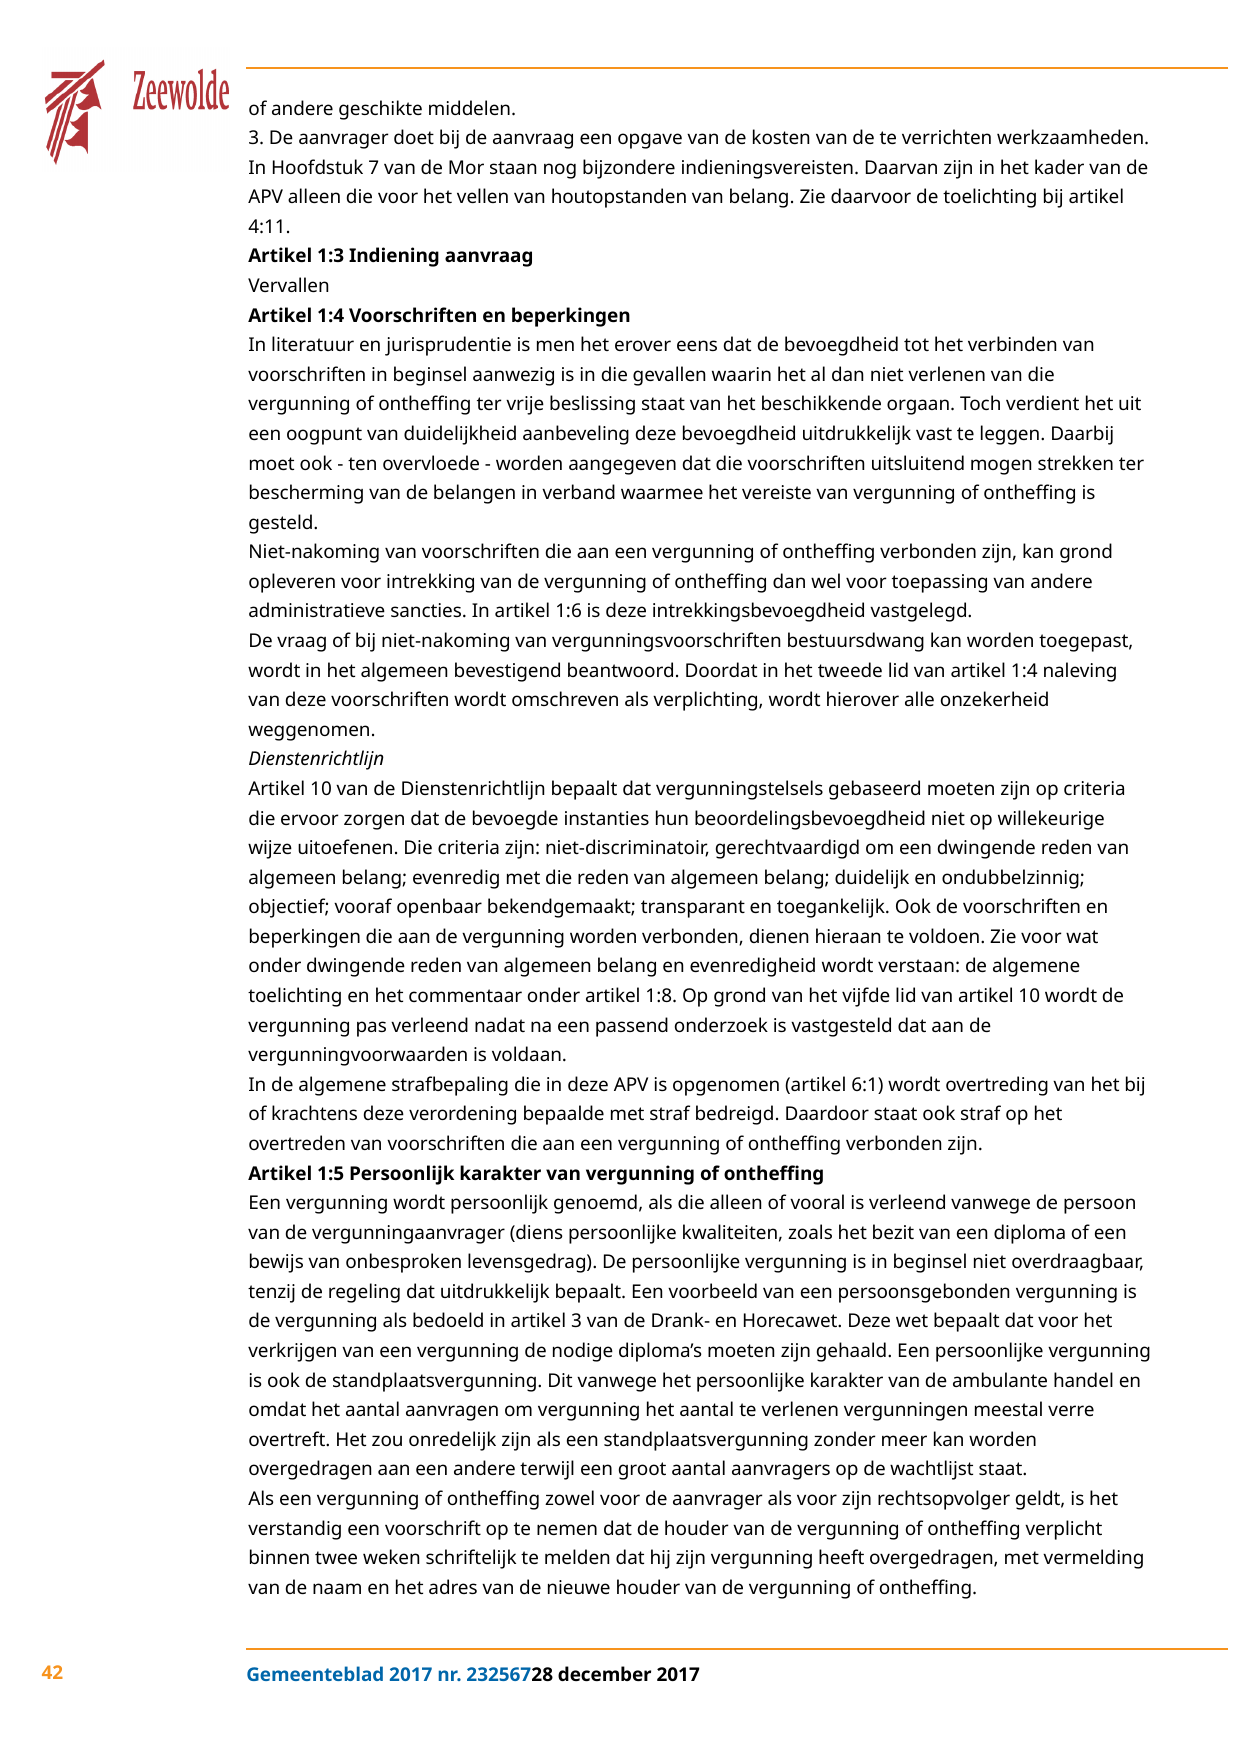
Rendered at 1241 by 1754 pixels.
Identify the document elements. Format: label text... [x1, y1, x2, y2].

text In de algemene strafbepaling die in deze APV is opgenomen (artikel 6:1) wordt overtreding van het bij of krachtens deze verordening bepaalde met straf bedreigd. Daardoor staat ook straf op het overtreden van voorschriften die aan een vergunning of ontheffing verbonden zijn. [248, 1071, 1152, 1156]
text Vervallen [248, 272, 1152, 298]
text Artikel 10 van de Dienstenrichtlijn bepaalt dat vergunningstelsels gebaseerd moeten zijn op criteria die ervoor zorgen dat de bevoegde instanties hun beoordelingsbevoegdheid niet op willekeurige wijze uitoefenen. Die criteria zijn: niet-discriminatoir, gerechtvaardigd om een dwingende reden van algemeen belang; evenredig met die reden van algemeen belang; duidelijk en ondubbelzinnig; objectief; vooraf openbaar bekendgemaakt; transparant en toegankelijk. Ook de voorschriften en beperkingen die aan de vergunning worden verbonden, dienen hieraan te voldoen. Zie voor wat onder dwingende reden van algemeen belang en evenredigheid wordt verstaan: de algemene toelichting en het commentaar onder artikel 1:8. Op grond van het vijfde lid van artikel 10 wordt de vergunning pas verleend nadat na een passend onderzoek is vastgesteld dat aan de vergunningvoorwaarden is voldaan. [248, 775, 1152, 1067]
text Dienstenrichtlijn [248, 746, 1152, 771]
text De vraag of bij niet-nakoming van vergunningsvoorschriften bestuursdwang kan worden toegepast, wordt in het algemeen bevestigend beantwoord. Doordat in het tweede lid van artikel 1:4 naleving van deze voorschriften wordt omschreven als verplichting, wordt hierover alle onzekerheid weggenomen. [248, 627, 1152, 742]
text In Hoofdstuk 7 van de Mor staan nog bijzondere indieningsvereisten. Daarvan zijn in het kader van de APV alleen die voor het vellen van houtopstanden van belang. Zie daarvoor de toelichting bij artikel 4:11. [248, 154, 1152, 239]
picture [41, 47, 231, 172]
text Niet-nakoming van voorschriften die aan een vergunning of ontheffing verbonden zijn, kan grond opleveren voor intrekking van de vergunning of ontheffing dan wel voor toepassing van andere administratieve sancties. In artikel 1:6 is deze intrekkingsbevoegdheid vastgelegd. [248, 538, 1152, 623]
text In literatuur en jurisprudentie is men het erover eens dat de bevoegdheid tot het verbinden van voorschriften in beginsel aanwezig is in die gevallen waarin het al dan niet verlenen van die vergunning of ontheffing ter vrije beslissing staat van het beschikkende orgaan. Toch verdient het uit een oogpunt van duidelijkheid aanbeveling deze bevoegdheid uitdrukkelijk vast te leggen. Daarbij moet ook - ten overvloede - worden aangegeven dat die voorschriften uitsluitend mogen strekken ter bescherming van de belangen in verband waarmee het vereiste van vergunning of ontheffing is gesteld. [248, 331, 1152, 535]
text Als een vergunning of ontheffing zowel voor de aanvrager als voor zijn rechtsopvolger geldt, is het verstandig een voorschrift op te nemen dat de houder van de vergunning of ontheffing verplicht binnen twee weken schriftelijk te melden dat hij zijn vergunning heeft overgedragen, met vermelding van de naam en het adres van de nieuwe houder van de vergunning of ontheffing. [248, 1485, 1152, 1600]
text Artikel 1:3 Indiening aanvraag [248, 243, 1152, 268]
text Een vergunning wordt persoonlijk genoemd, als die alleen of vooral is verleend vanwege de persoon van de vergunningaanvrager (diens persoonlijke kwaliteiten, zoals het bezit van een diploma of een bewijs van onbesproken levensgedrag). De persoonlijke vergunning is in beginsel niet overdraagbaar, tenzij de regeling dat uitdrukkelijk bepaalt. Een voorbeeld van een persoonsgebonden vergunning is de vergunning als bedoeld in artikel 3 van de Drank- en Horecawet. Deze wet bepaalt dat voor het verkrijgen van een vergunning de nodige diploma’s moeten zijn gehaald. Een persoonlijke vergunning is ook de standplaatsvergunning. Dit vanwege het persoonlijke karakter van de ambulante handel en omdat het aantal aanvragen om vergunning het aantal te verlenen vergunningen meestal verre overtreft. Het zou onredelijk zijn als een standplaatsvergunning zonder meer kan worden overgedragen aan een andere terwijl een groot aantal aanvragers op de wachtlijst staat. [248, 1189, 1152, 1481]
text 3. De aanvrager doet bij de aanvraag een opgave van de kosten van de te verrichten werkzaamheden. [248, 124, 1152, 150]
text Artikel 1:4 Voorschriften en beperkingen [248, 302, 1152, 328]
text of andere geschikte middelen. [248, 95, 1152, 121]
text Artikel 1:5 Persoonlijk karakter van vergunning of ontheffing [248, 1160, 1152, 1186]
